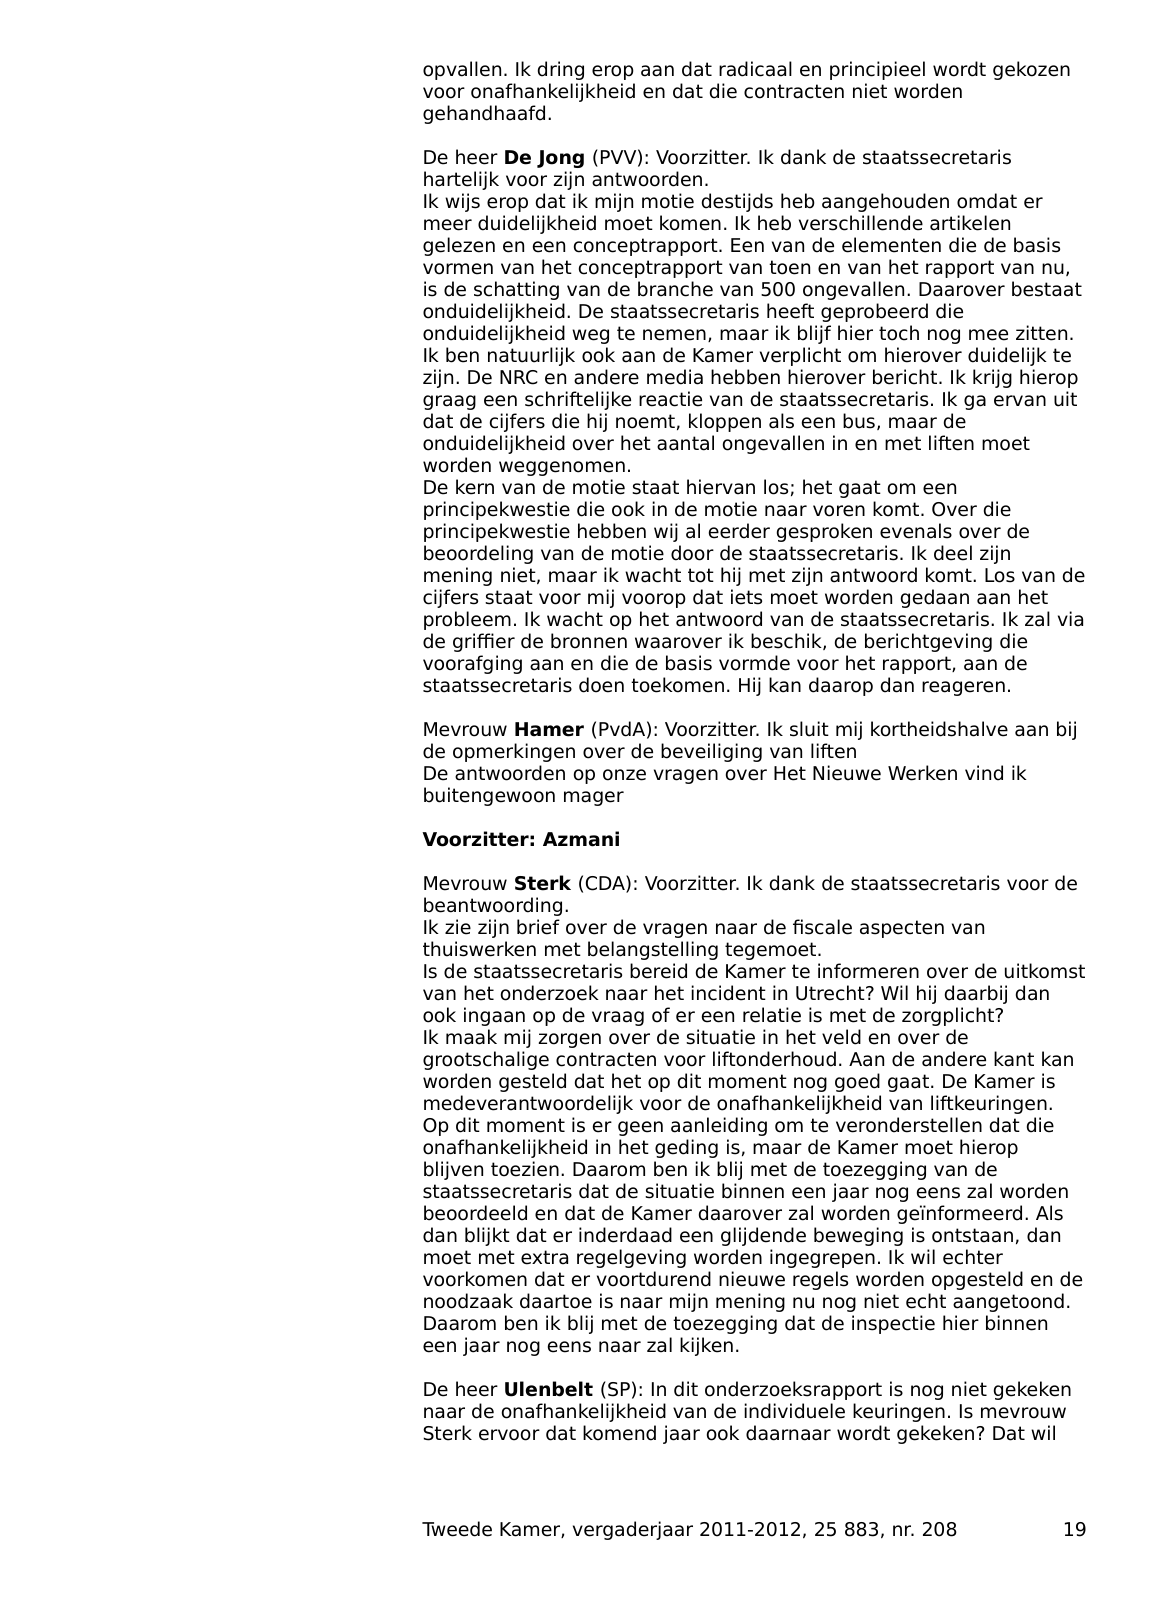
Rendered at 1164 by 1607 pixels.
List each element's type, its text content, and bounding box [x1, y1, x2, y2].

text Ik wijs erop dat ik mijn motie destijds heb aangehouden omdat er meer duidelijkheid moet komen. Ik heb verschillende artikelen gelezen en een conceptrapport. Een van de elementen die de basis vormen van het conceptrapport van toen en van het rapport van nu, is de schatting van de branche van 500 ongevallen. Daarover bestaat onduidelijkheid. De staatssecretaris heeft geprobeerd die onduidelijkheid weg te nemen, maar ik blijf hier toch nog mee zitten. Ik ben natuurlijk ook aan de Kamer verplicht om hierover duidelijk te zijn. De NRC en andere media hebben hierover bericht. Ik krijg hierop graag een schriftelijke reactie van de staatssecretaris. Ik ga ervan uit dat de cijfers die hij noemt, kloppen als een bus, maar de onduidelijkheid over het aantal ongevallen in en met liften moet worden weggenomen. [422, 191, 1087, 477]
text De antwoorden op onze vragen over Het Nieuwe Werken vind ik buitengewoon mager [422, 763, 1087, 807]
text Mevrouw Hamer (PvdA): Voorzitter. Ik sluit mij kortheidshalve aan bij de opmerkingen over de beveiliging van liften [422, 719, 1087, 763]
text Ik maak mij zorgen over de situatie in het veld en over de grootschalige contracten voor liftonderhoud. Aan de andere kant kan worden gesteld dat het op dit moment nog goed gaat. De Kamer is medeverantwoordelijk voor de onafhankelijkheid van liftkeuringen. Op dit moment is er geen aanleiding om te veronderstellen dat die onafhankelijkheid in het geding is, maar de Kamer moet hierop blijven toezien. Daarom ben ik blij met de toezegging van de staatssecretaris dat de situatie binnen een jaar nog eens zal worden beoordeeld en dat de Kamer daarover zal worden geïnformeerd. Als dan blijkt dat er inderdaad een glijdende beweging is ontstaan, dan moet met extra regelgeving worden ingegrepen. Ik wil echter voorkomen dat er voortdurend nieuwe regels worden opgesteld en de noodzaak daartoe is naar mijn mening nu nog niet echt aangetoond. Daarom ben ik blij met de toezegging dat de inspectie hier binnen een jaar nog eens naar zal kijken. [422, 1027, 1087, 1357]
text Is de staatssecretaris bereid de Kamer te informeren over de uitkomst van het onderzoek naar het incident in Utrecht? Wil hij daarbij dan ook ingaan op de vraag of er een relatie is met de zorgplicht? [422, 961, 1087, 1027]
text De kern van de motie staat hiervan los; het gaat om een principekwestie die ook in de motie naar voren komt. Over die principekwestie hebben wij al eerder gesproken evenals over de beoordeling van de motie door de staatssecretaris. Ik deel zijn mening niet, maar ik wacht tot hij met zijn antwoord komt. Los van de cijfers staat voor mij voorop dat iets moet worden gedaan aan het probleem. Ik wacht op het antwoord van de staatssecretaris. Ik zal via de griffier de bronnen waarover ik beschik, de berichtgeving die voorafging aan en die de basis vormde voor het rapport, aan de staatssecretaris doen toekomen. Hij kan daarop dan reageren. [422, 477, 1087, 697]
subtitle Voorzitter: Azmani [422, 829, 1087, 851]
text De heer De Jong (PVV): Voorzitter. Ik dank de staatssecretaris hartelijk voor zijn antwoorden. [422, 147, 1087, 191]
text De heer Ulenbelt (SP): In dit onderzoeksrapport is nog niet gekeken naar de onafhankelijkheid van de individuele keuringen. Is mevrouw Sterk ervoor dat komend jaar ook daarnaar wordt gekeken? Dat wil [422, 1379, 1087, 1445]
text Ik zie zijn brief over de vragen naar de fiscale aspecten van thuiswerken met belangstelling tegemoet. [422, 917, 1087, 961]
text opvallen. Ik dring erop aan dat radicaal en principieel wordt gekozen voor onafhankelijkheid en dat die contracten niet worden gehandhaafd. [422, 59, 1087, 125]
text Mevrouw Sterk (CDA): Voorzitter. Ik dank de staatssecretaris voor de beantwoording. [422, 873, 1087, 917]
